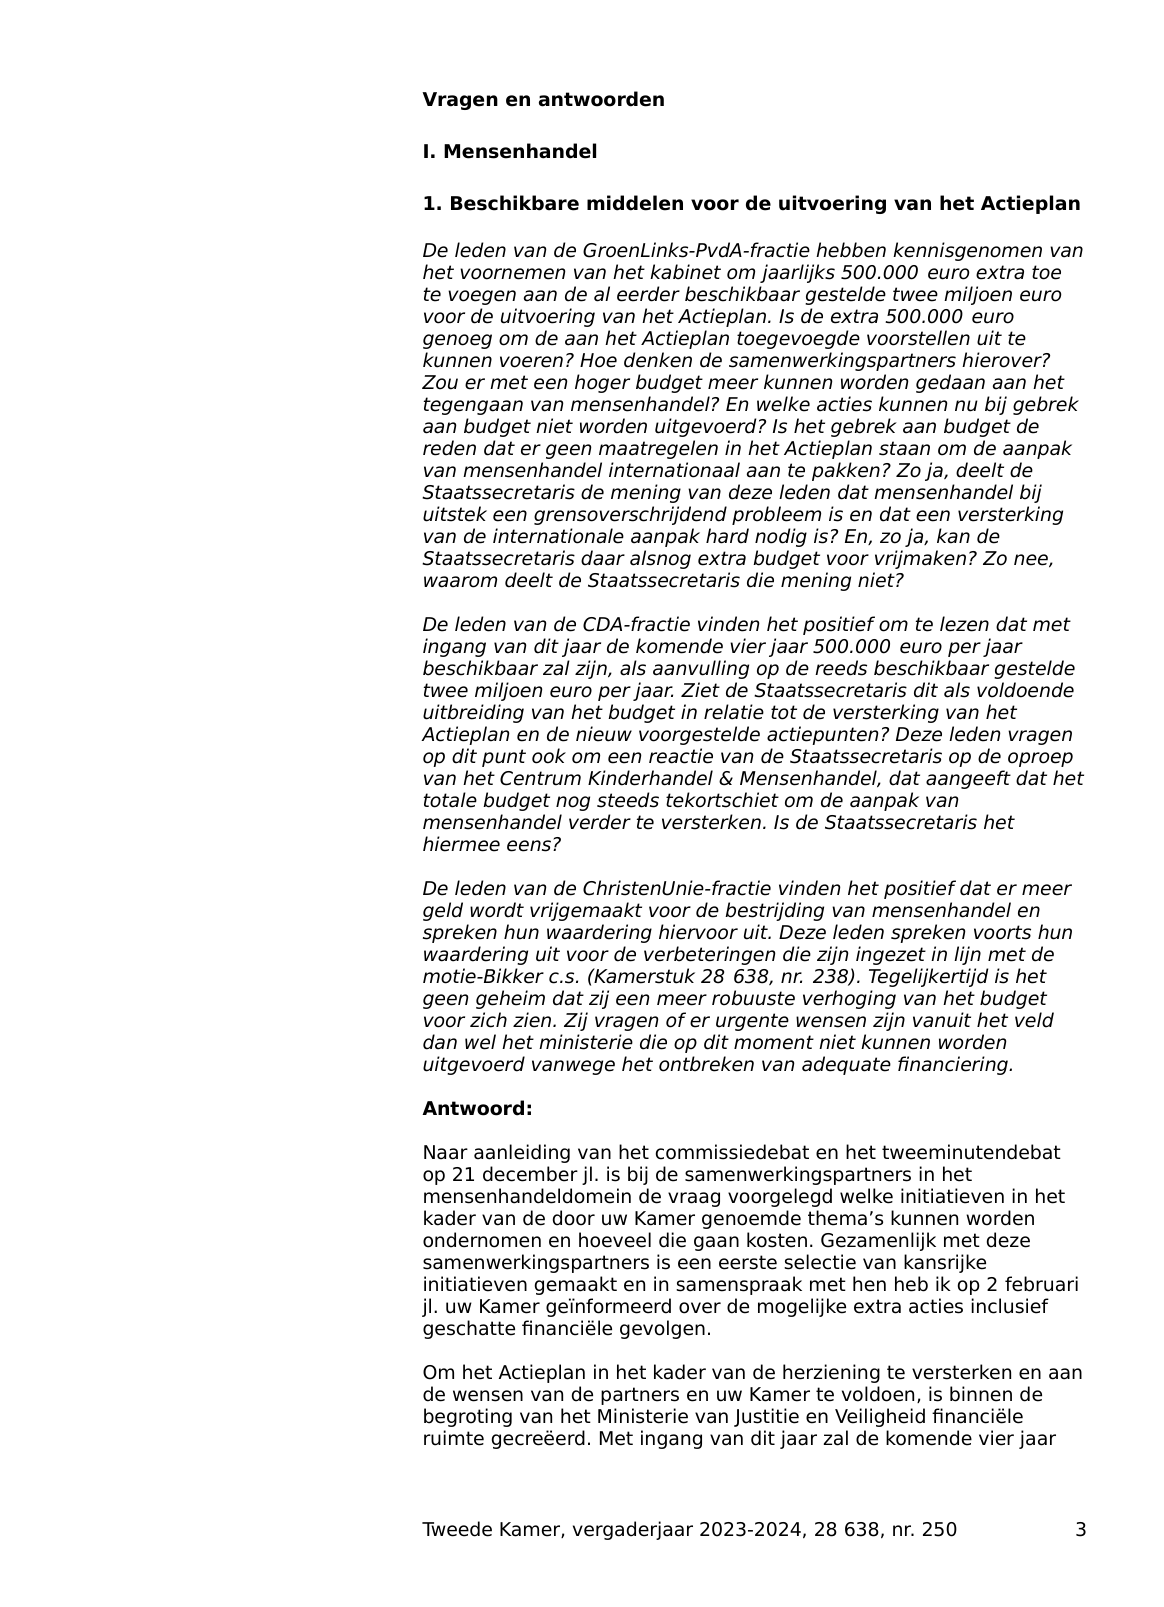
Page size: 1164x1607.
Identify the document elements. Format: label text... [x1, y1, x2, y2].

text De leden van de ChristenUnie-fractie vinden het positief dat er meer geld wordt vrijgemaakt voor de bestrijding van mensenhandel en spreken hun waardering hiervoor uit. Deze leden spreken voorts hun waardering uit voor de verbeteringen die zijn ingezet in lijn met de motie-Bikker c.s. (Kamerstuk 28 638, nr. 238). Tegelijkertijd is het geen geheim dat zij een meer robuuste verhoging van het budget voor zich zien. Zij vragen of er urgente wensen zijn vanuit het veld dan wel het ministerie die op dit moment niet kunnen worden uitgevoerd vanwege het ontbreken van adequate financiering. [422, 878, 1087, 1076]
subtitle I. Mensenhandel [422, 141, 1087, 163]
subtitle 1. Beschikbare middelen voor de uitvoering van het Actieplan [422, 193, 1087, 215]
text De leden van de CDA-fractie vinden het positief om te lezen dat met ingang van dit jaar de komende vier jaar 500.000 euro per jaar beschikbaar zal zijn, als aanvulling op de reeds beschikbaar gestelde twee miljoen euro per jaar. Ziet de Staatssecretaris dit als voldoende uitbreiding van het budget in relatie tot de versterking van het Actieplan en de nieuw voorgestelde actiepunten? Deze leden vragen op dit punt ook om een reactie van de Staatssecretaris op de oproep van het Centrum Kinderhandel & Mensenhandel, dat aangeeft dat het totale budget nog steeds tekortschiet om de aanpak van mensenhandel verder te versterken. Is de Staatssecretaris het hiermee eens? [422, 614, 1087, 856]
text Naar aanleiding van het commissiedebat en het tweeminutendebat op 21 december jl. is bij de samenwerkingspartners in het mensenhandeldomein de vraag voorgelegd welke initiatieven in het kader van de door uw Kamer genoemde thema’s kunnen worden ondernomen en hoeveel die gaan kosten. Gezamenlijk met deze samenwerkingspartners is een eerste selectie van kansrijke initiatieven gemaakt en in samenspraak met hen heb ik op 2 februari jl. uw Kamer geïnformeerd over de mogelijke extra acties inclusief geschatte financiële gevolgen. [422, 1142, 1087, 1340]
text De leden van de GroenLinks-PvdA-fractie hebben kennisgenomen van het voornemen van het kabinet om jaarlijks 500.000 euro extra toe te voegen aan de al eerder beschikbaar gestelde twee miljoen euro voor de uitvoering van het Actieplan. Is de extra 500.000 euro genoeg om de aan het Actieplan toegevoegde voorstellen uit te kunnen voeren? Hoe denken de samenwerkingspartners hierover? Zou er met een hoger budget meer kunnen worden gedaan aan het tegengaan van mensenhandel? En welke acties kunnen nu bij gebrek aan budget niet worden uitgevoerd? Is het gebrek aan budget de reden dat er geen maatregelen in het Actieplan staan om de aanpak van mensenhandel internationaal aan te pakken? Zo ja, deelt de Staatssecretaris de mening van deze leden dat mensenhandel bij uitstek een grensoverschrijdend probleem is en dat een versterking van de internationale aanpak hard nodig is? En, zo ja, kan de Staatssecretaris daar alsnog extra budget voor vrijmaken? Zo nee, waarom deelt de Staatssecretaris die mening niet? [422, 240, 1087, 592]
text Om het Actieplan in het kader van de herziening te versterken en aan de wensen van de partners en uw Kamer te voldoen, is binnen de begroting van het Ministerie van Justitie en Veiligheid financiële ruimte gecreëerd. Met ingang van dit jaar zal de komende vier jaar [422, 1362, 1087, 1450]
subtitle Vragen en antwoorden [422, 89, 1087, 111]
subtitle Antwoord: [422, 1098, 1087, 1120]
